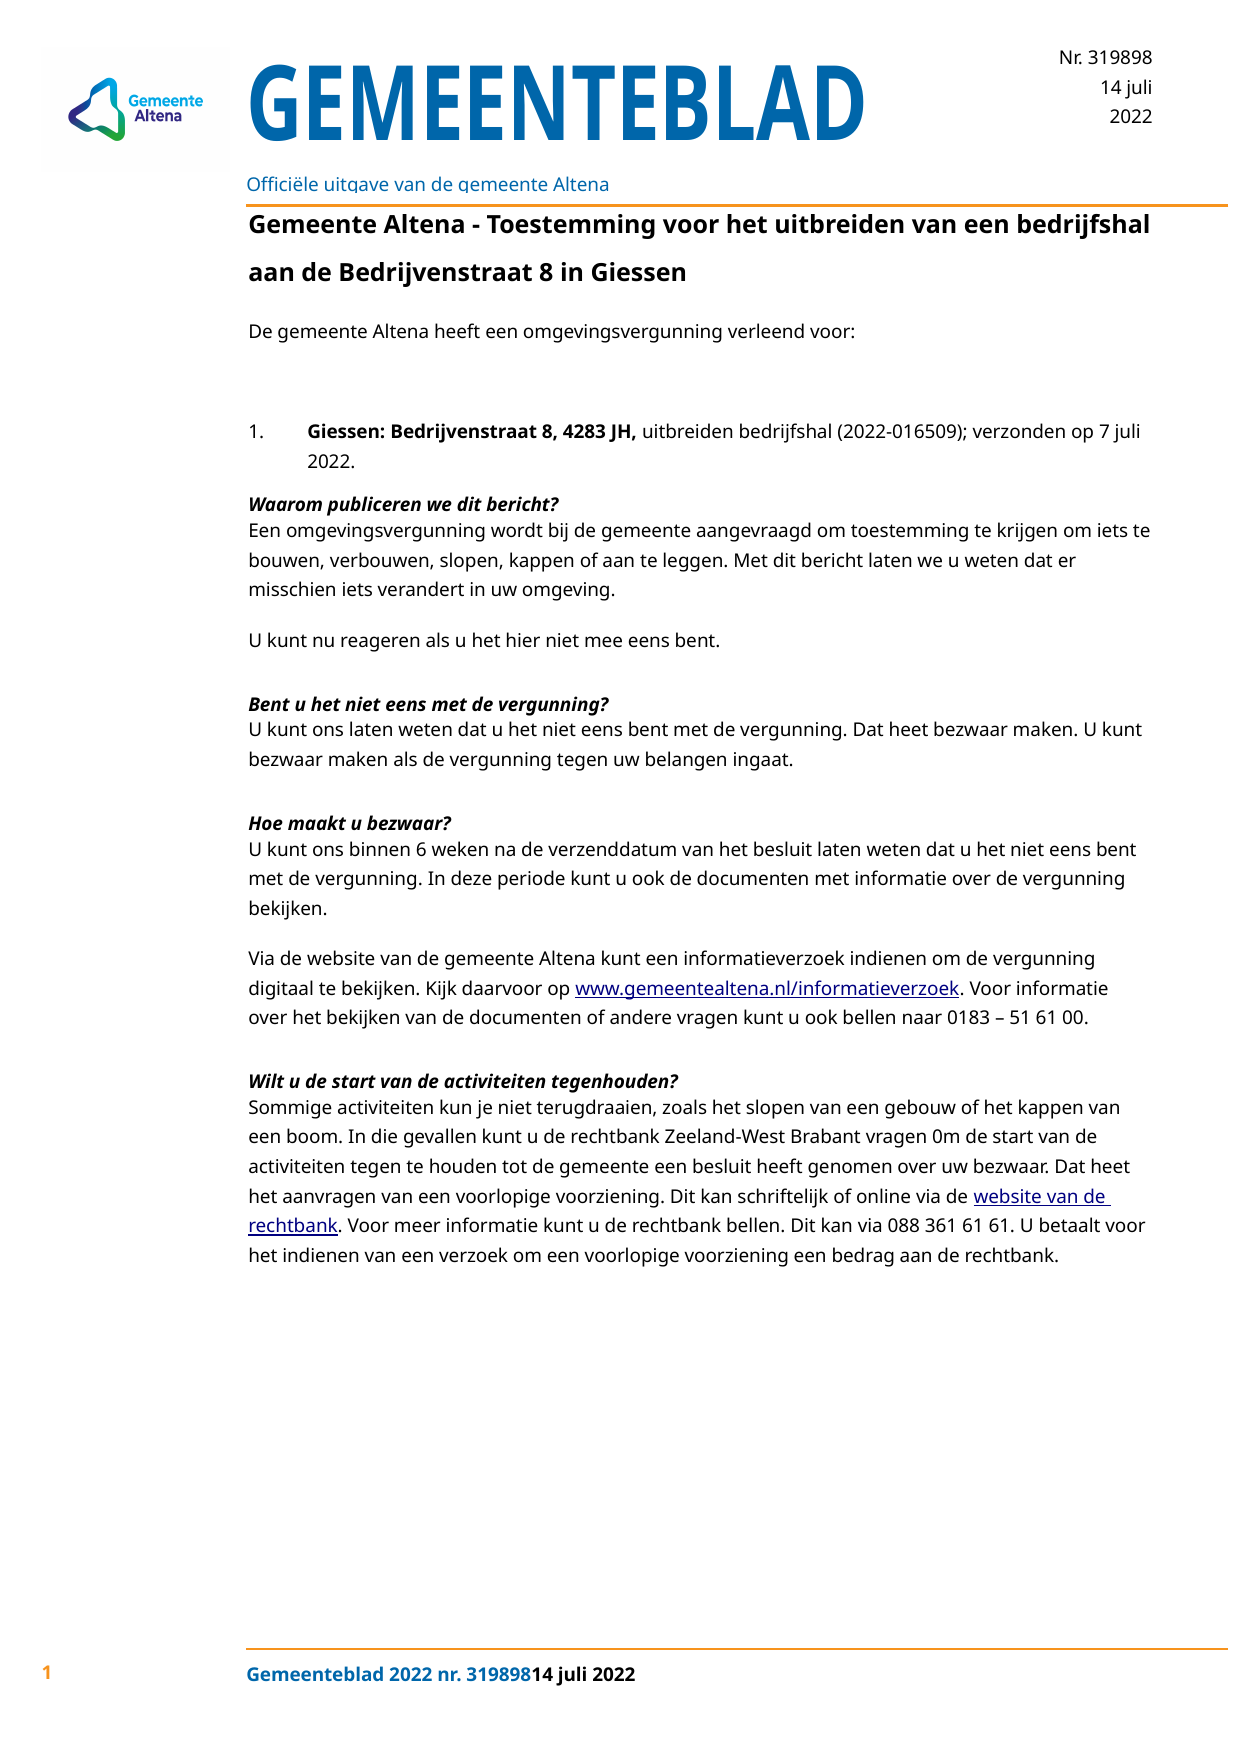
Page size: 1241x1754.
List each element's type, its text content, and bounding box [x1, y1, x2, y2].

text Bent u het niet eens met de vergunning? [248, 691, 1152, 716]
text U kunt ons binnen 6 weken na de verzenddatum van het besluit laten weten dat u het niet eens bent met de vergunning. In deze periode kunt u ook de documenten met informatie over de vergunning bekijken. [248, 836, 1152, 921]
picture [41, 47, 231, 172]
text Sommige activiteiten kun je niet terugdraaien, zoals het slopen van een gebouw of het kappen van een boom. In die gevallen kunt u de rechtbank Zeeland-West Brabant vragen 0m de start van de activiteiten tegen te houden tot de gemeente een besluit heeft genomen over uw bezwaar. Dat heet het aanvragen van een voorlopige voorziening. Dit kan schriftelijk of online via de website van de rechtbank. Voor meer informatie kunt u de rechtbank bellen. Dit kan via 088 361 61 61. U betaalt voor het indienen van een verzoek om een voorlopige voorziening een bedrag aan de rechtbank. [248, 1094, 1152, 1268]
list Giessen: Bedrijvenstraat 8, 4283 JH, uitbreiden bedrijfshal (2022-016509); verzonden op 7 juli 2022. [248, 419, 1152, 474]
text U kunt ons laten weten dat u het niet eens bent met de vergunning. Dat heet bezwaar maken. U kunt bezwaar maken als de vergunning tegen uw belangen ingaat. [248, 716, 1152, 772]
text U kunt nu reageren als u het hier niet mee eens bent. [248, 627, 1152, 652]
text Wilt u de start van de activiteiten tegenhouden? [248, 1068, 1152, 1094]
text Via de website van de gemeente Altena kunt een informatieverzoek indienen om de vergunning digitaal te bekijken. Kijk daarvoor op www.gemeentealtena.nl/informatieverzoek. Voor informatie over het bekijken van de documenten of andere vragen kunt u ook bellen naar 0183 – 51 61 00. [248, 945, 1152, 1030]
text Waarom publiceren we dit bericht? [248, 491, 1152, 517]
text De gemeente Altena heeft een omgevingsvergunning verleend voor: [248, 318, 1152, 344]
text Gemeente Altena - Toestemming voor het uitbreiden van een bedrijfshal aan de Bedrijvenstraat 8 in Giessen [248, 207, 1152, 288]
text Hoe maakt u bezwaar? [248, 810, 1152, 836]
text Een omgevingsvergunning wordt bij de gemeente aangevraagd om toestemming te krijgen om iets te bouwen, verbouwen, slopen, kappen of aan te leggen. Met dit bericht laten we u weten dat er misschien iets verandert in uw omgeving. [248, 517, 1152, 602]
